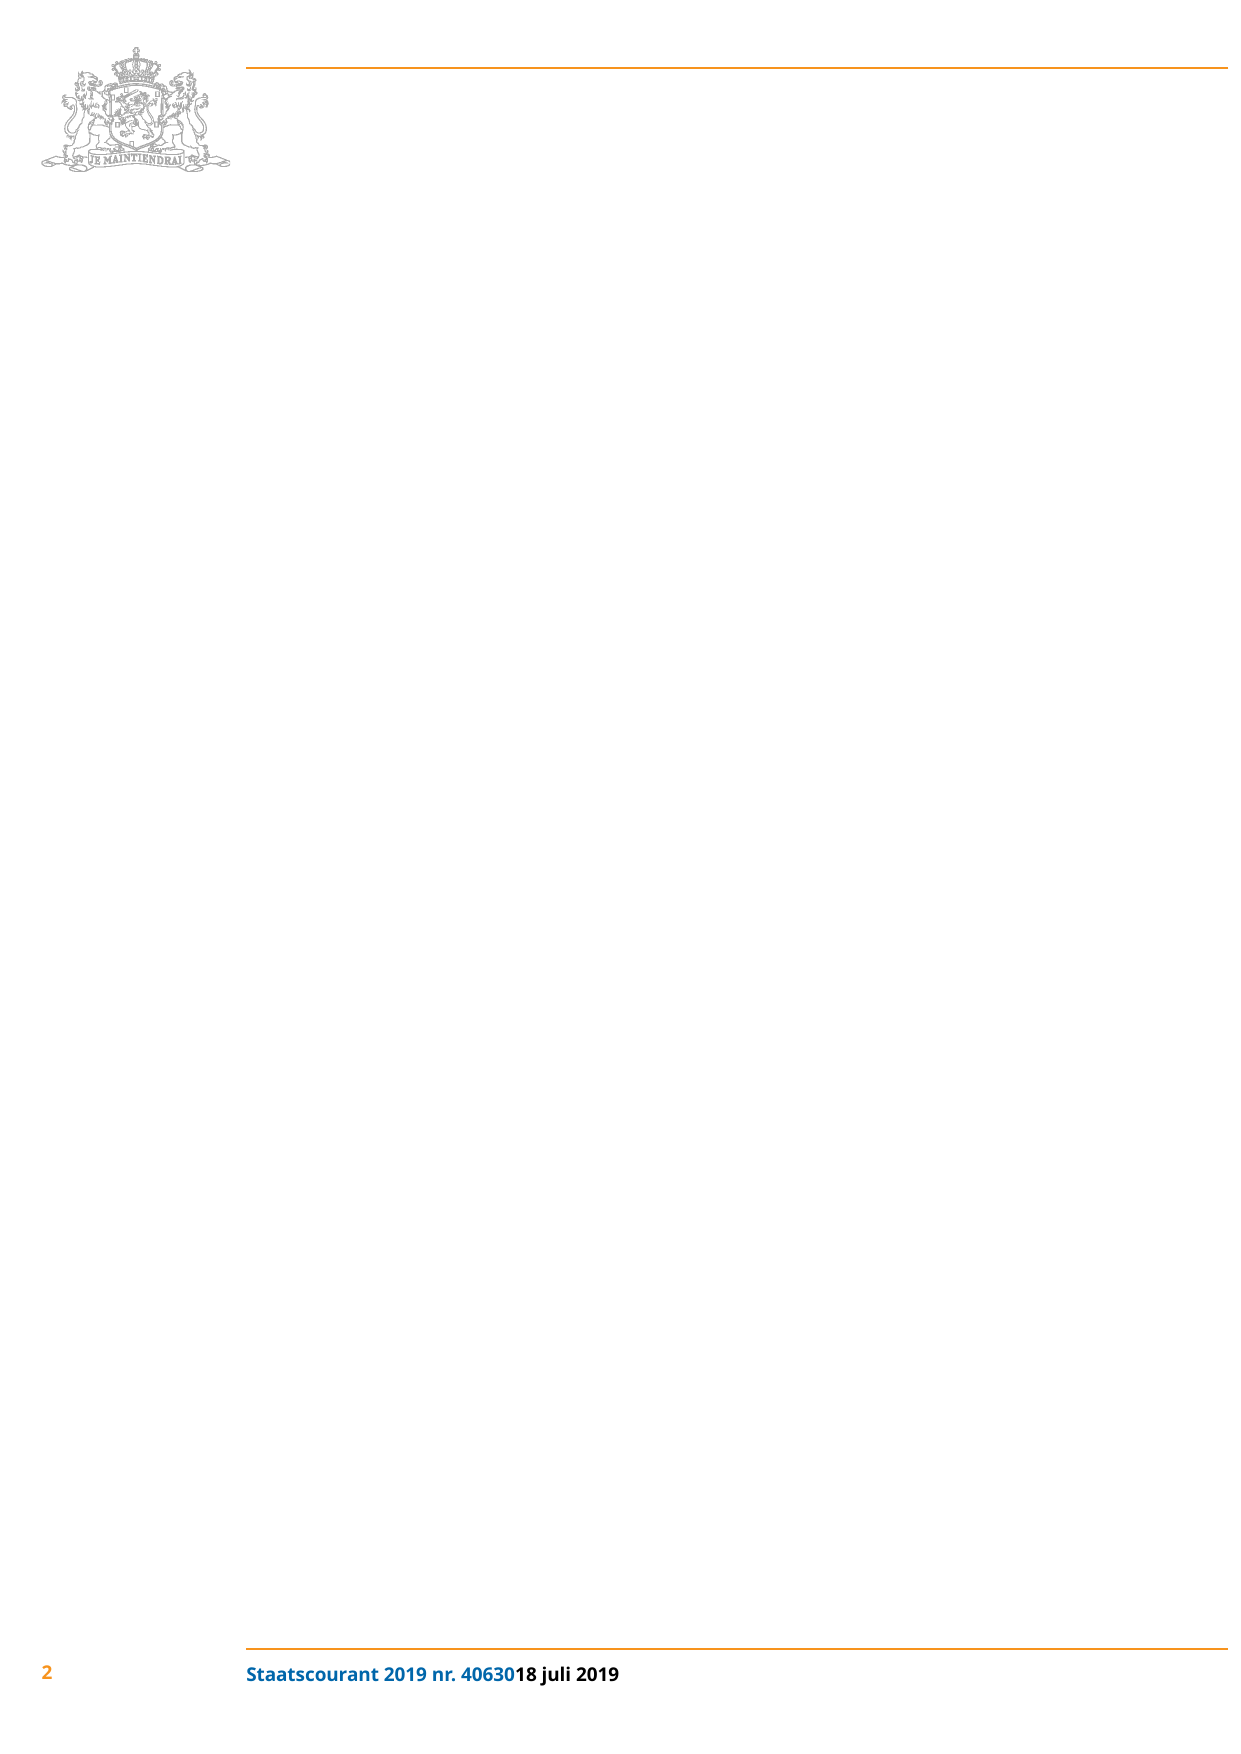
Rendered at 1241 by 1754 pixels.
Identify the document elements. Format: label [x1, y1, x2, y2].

picture [41, 47, 231, 172]
